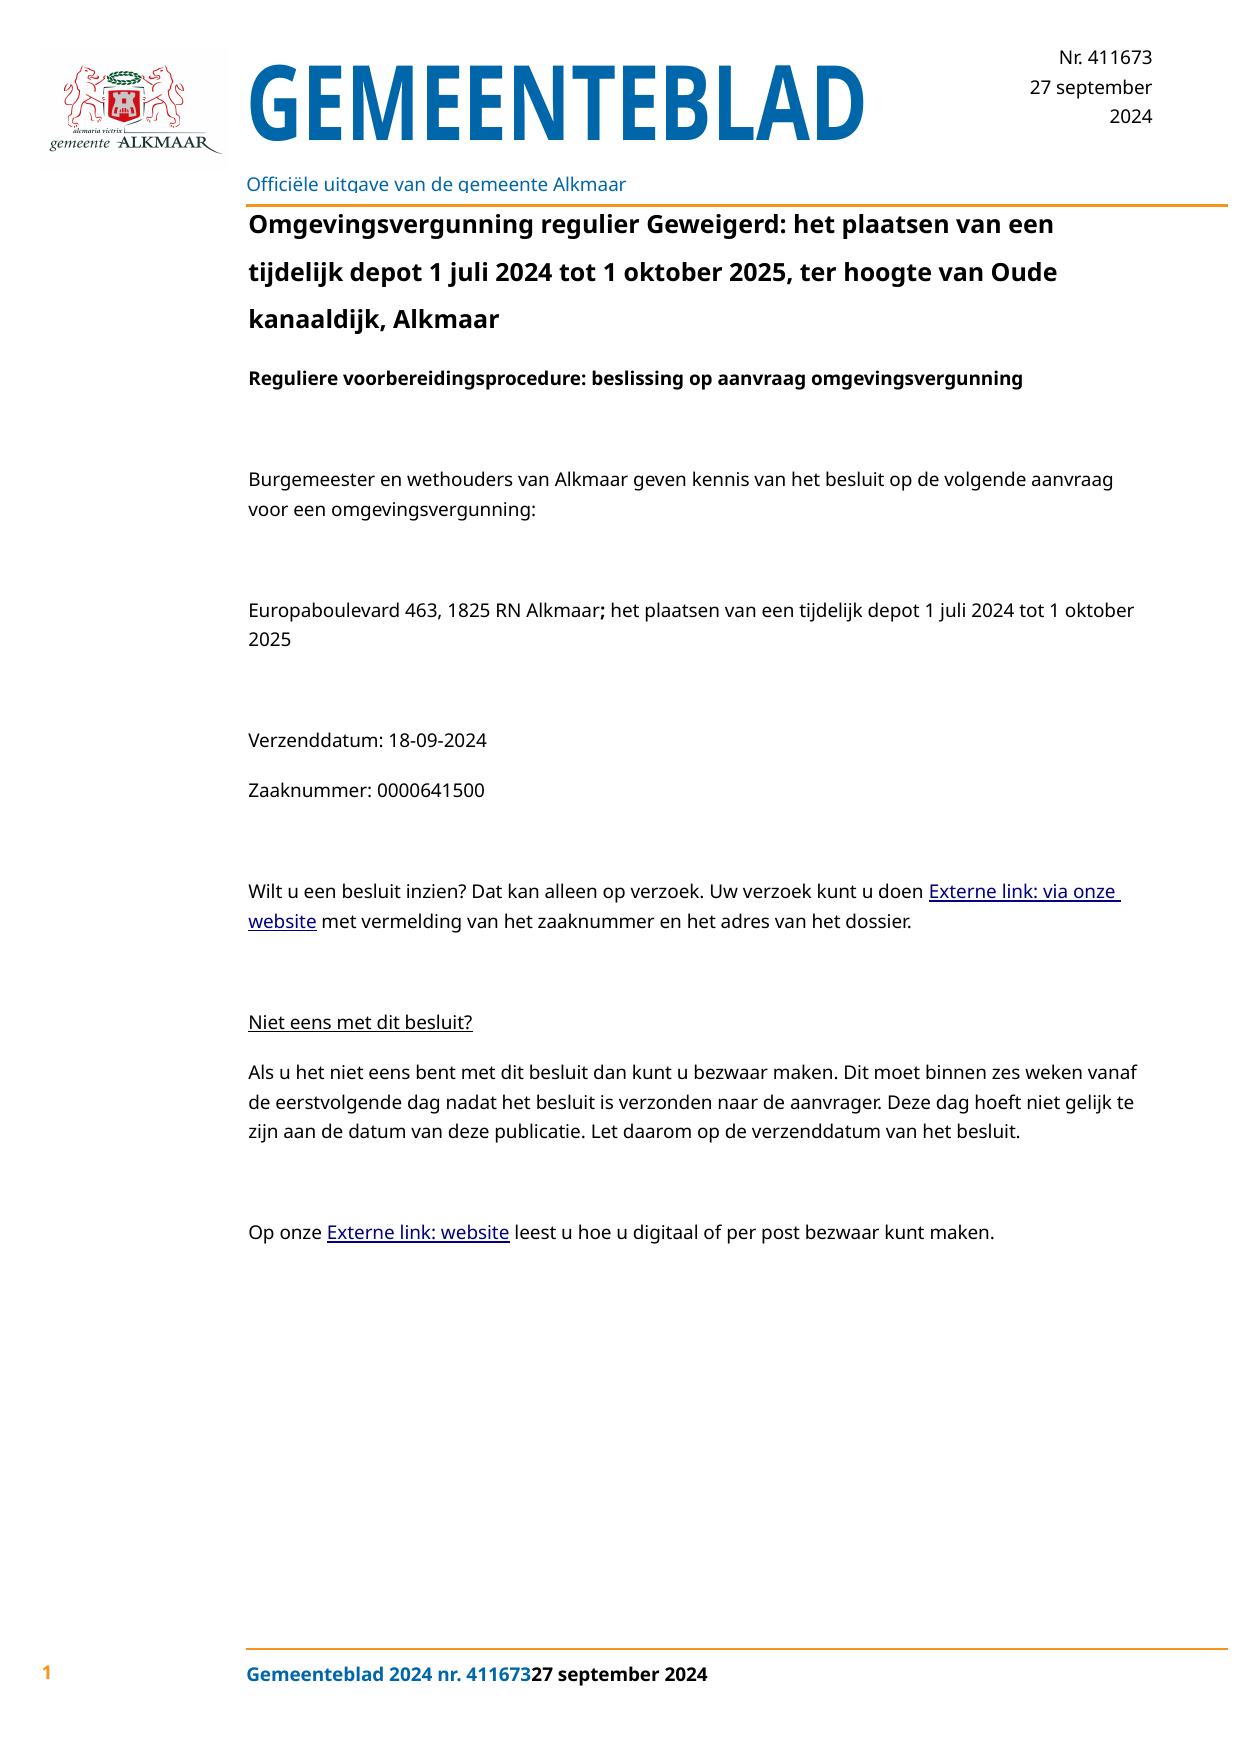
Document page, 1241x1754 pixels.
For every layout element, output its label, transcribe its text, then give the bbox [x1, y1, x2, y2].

text Op onze Externe link: website leest u hoe u digitaal of per post bezwaar kunt maken. [248, 1219, 1152, 1245]
text Europaboulevard 463, 1825 RN Alkmaar; het plaatsen van een tijdelijk depot 1 juli 2024 tot 1 oktober 2025 [248, 597, 1152, 652]
text Reguliere voorbereidingsprocedure: beslissing op aanvraag omgevingsvergunning [248, 366, 1152, 391]
text Zaaknummer: 0000641500 [248, 778, 1152, 803]
text Wilt u een besluit inzien? Dat kan alleen op verzoek. Uw verzoek kunt u doen Externe link: via onze website met vermelding van het zaaknummer en het adres van het dossier. [248, 878, 1152, 934]
text Als u het niet eens bent met dit besluit dan kunt u bezwaar maken. Dit moet binnen zes weken vanaf de eerstvolgende dag nadat het besluit is verzonden naar de aanvrager. Deze dag hoeft niet gelijk te zijn aan de datum van deze publicatie. Let daarom op de verzenddatum van het besluit. [248, 1059, 1152, 1144]
text Verzenddatum: 18-09-2024 [248, 727, 1152, 753]
text Niet eens met dit besluit? [248, 1009, 1152, 1034]
text Burgemeester en wethouders van Alkmaar geven kennis van het besluit op de volgende aanvraag voor een omgevingsvergunning: [248, 466, 1152, 522]
picture [41, 47, 231, 172]
text Omgevingsvergunning regulier Geweigerd: het plaatsen van een tijdelijk depot 1 juli 2024 tot 1 oktober 2025, ter hoogte van Oude kanaaldijk, Alkmaar [248, 207, 1152, 336]
